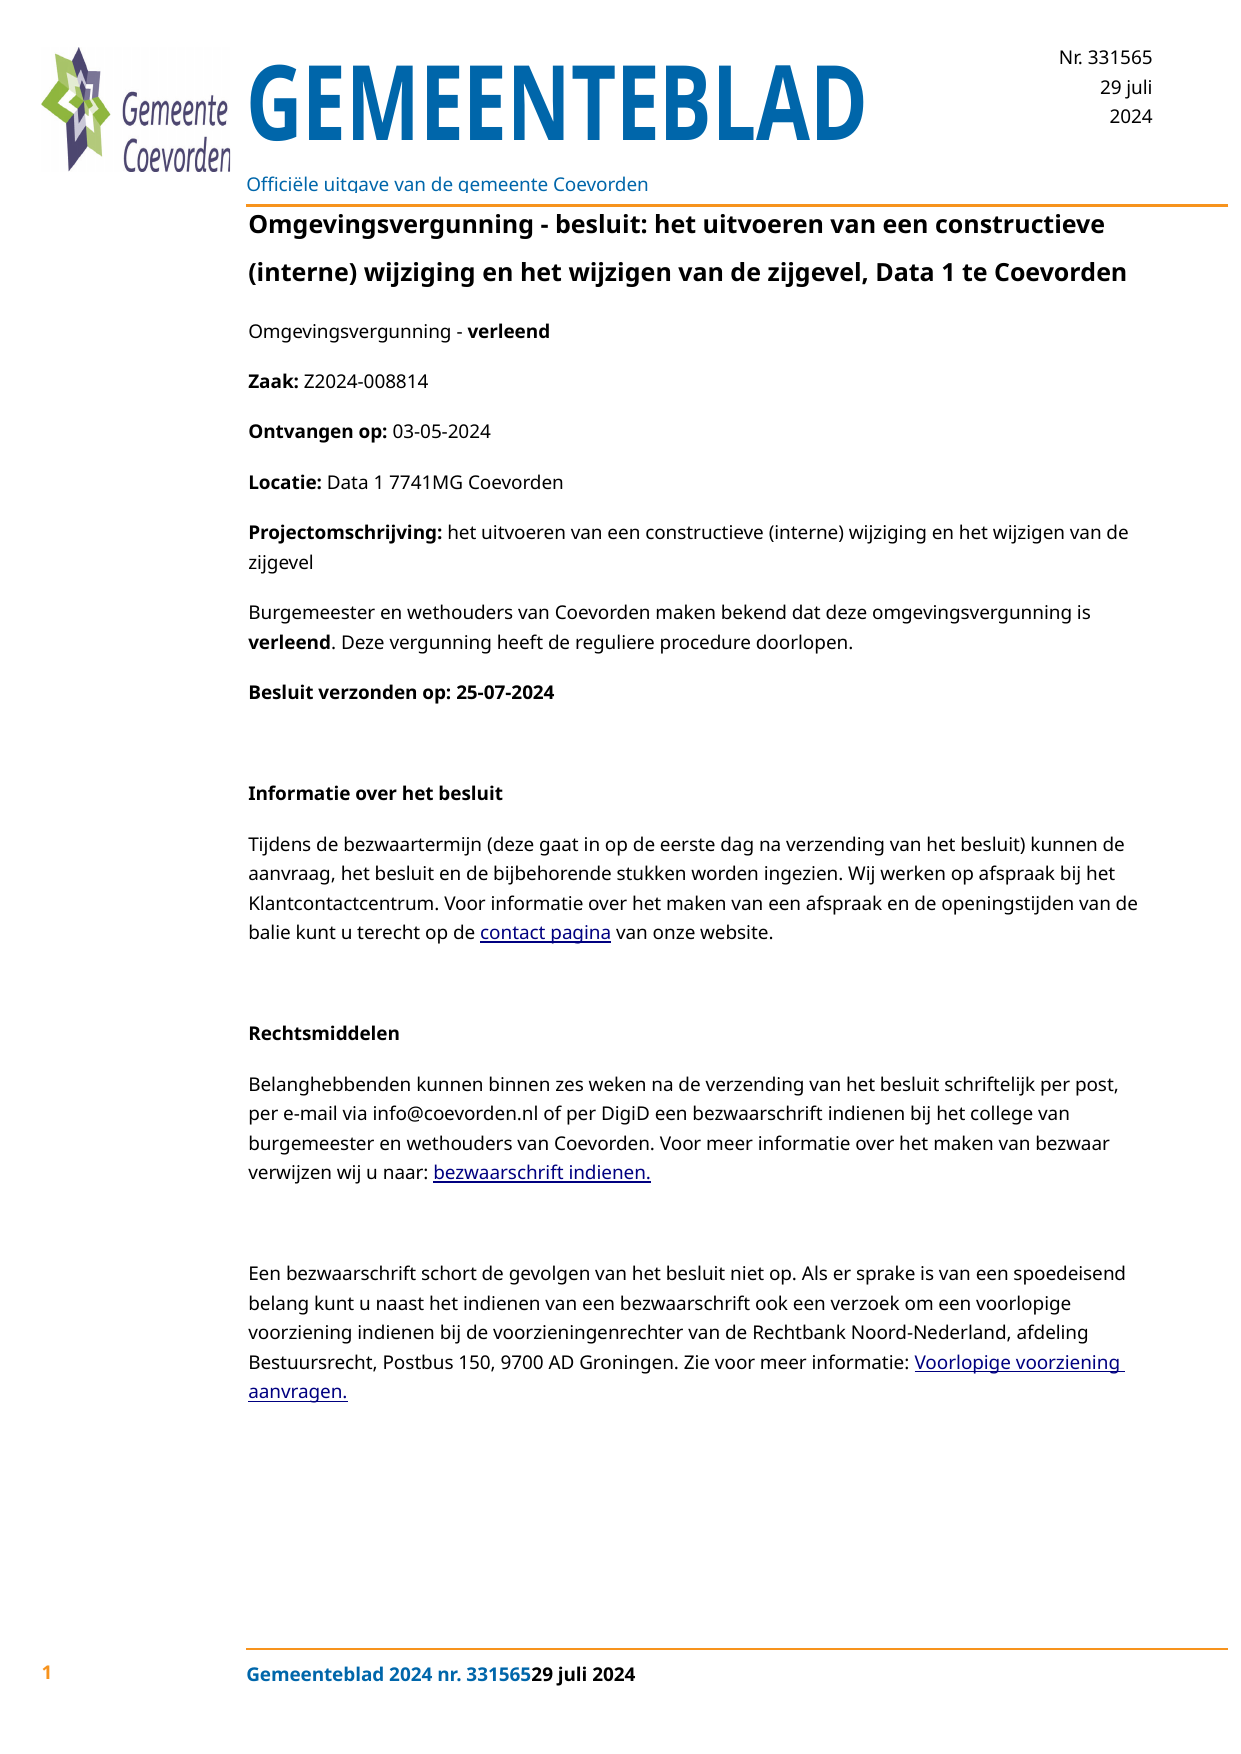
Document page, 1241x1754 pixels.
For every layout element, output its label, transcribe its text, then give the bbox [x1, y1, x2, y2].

text Omgevingsvergunning - verleend [248, 318, 1152, 344]
text Omgevingsvergunning - besluit: het uitvoeren van een constructieve (interne) wijziging en het wijzigen van de zijgevel, Data 1 te Coevorden [248, 207, 1152, 288]
picture [41, 47, 231, 172]
text Zaak: Z2024-008814 [248, 368, 1152, 394]
text Projectomschrijving: het uitvoeren van een constructieve (interne) wijziging en het wijzigen van de zijgevel [248, 519, 1152, 575]
text Burgemeester en wethouders van Coevorden maken bekend dat deze omgevingsvergunning is verleend. Deze vergunning heeft de reguliere procedure doorlopen. [248, 599, 1152, 655]
text Besluit verzonden op: 25-07-2024 [248, 679, 1152, 705]
text Ontvangen op: 03-05-2024 [248, 419, 1152, 444]
text Tijdens de bezwaartermijn (deze gaat in op de eerste dag na verzending van het besluit) kunnen de aanvraag, het besluit en de bijbehorende stukken worden ingezien. Wij werken op afspraak bij het Klantcontactcentrum. Voor informatie over het maken van een afspraak en de openingstijden van de balie kunt u terecht op de contact pagina van onze website. [248, 831, 1152, 945]
text Belanghebbenden kunnen binnen zes weken na de verzending van het besluit schriftelijk per post, per e-mail via info@coevorden.nl of per DigiD een bezwaarschrift indienen bij het college van burgemeester en wethouders van Coevorden. Voor meer informatie over het maken van bezwaar verwijzen wij u naar: bezwaarschrift indienen. [248, 1071, 1152, 1185]
text Locatie: Data 1 7741MG Coevorden [248, 469, 1152, 495]
text Informatie over het besluit [248, 780, 1152, 806]
text Rechtsmiddelen [248, 1020, 1152, 1046]
text Een bezwaarschrift schort de gevolgen van het besluit niet op. Als er sprake is van een spoedeisend belang kunt u naast het indienen van een bezwaarschrift ook een verzoek om een voorlopige voorziening indienen bij de voorzieningenrechter van de Rechtbank Noord-Nederland, afdeling Bestuursrecht, Postbus 150, 9700 AD Groningen. Zie voor meer informatie: Voorlopige voorziening aanvragen. [248, 1260, 1152, 1404]
